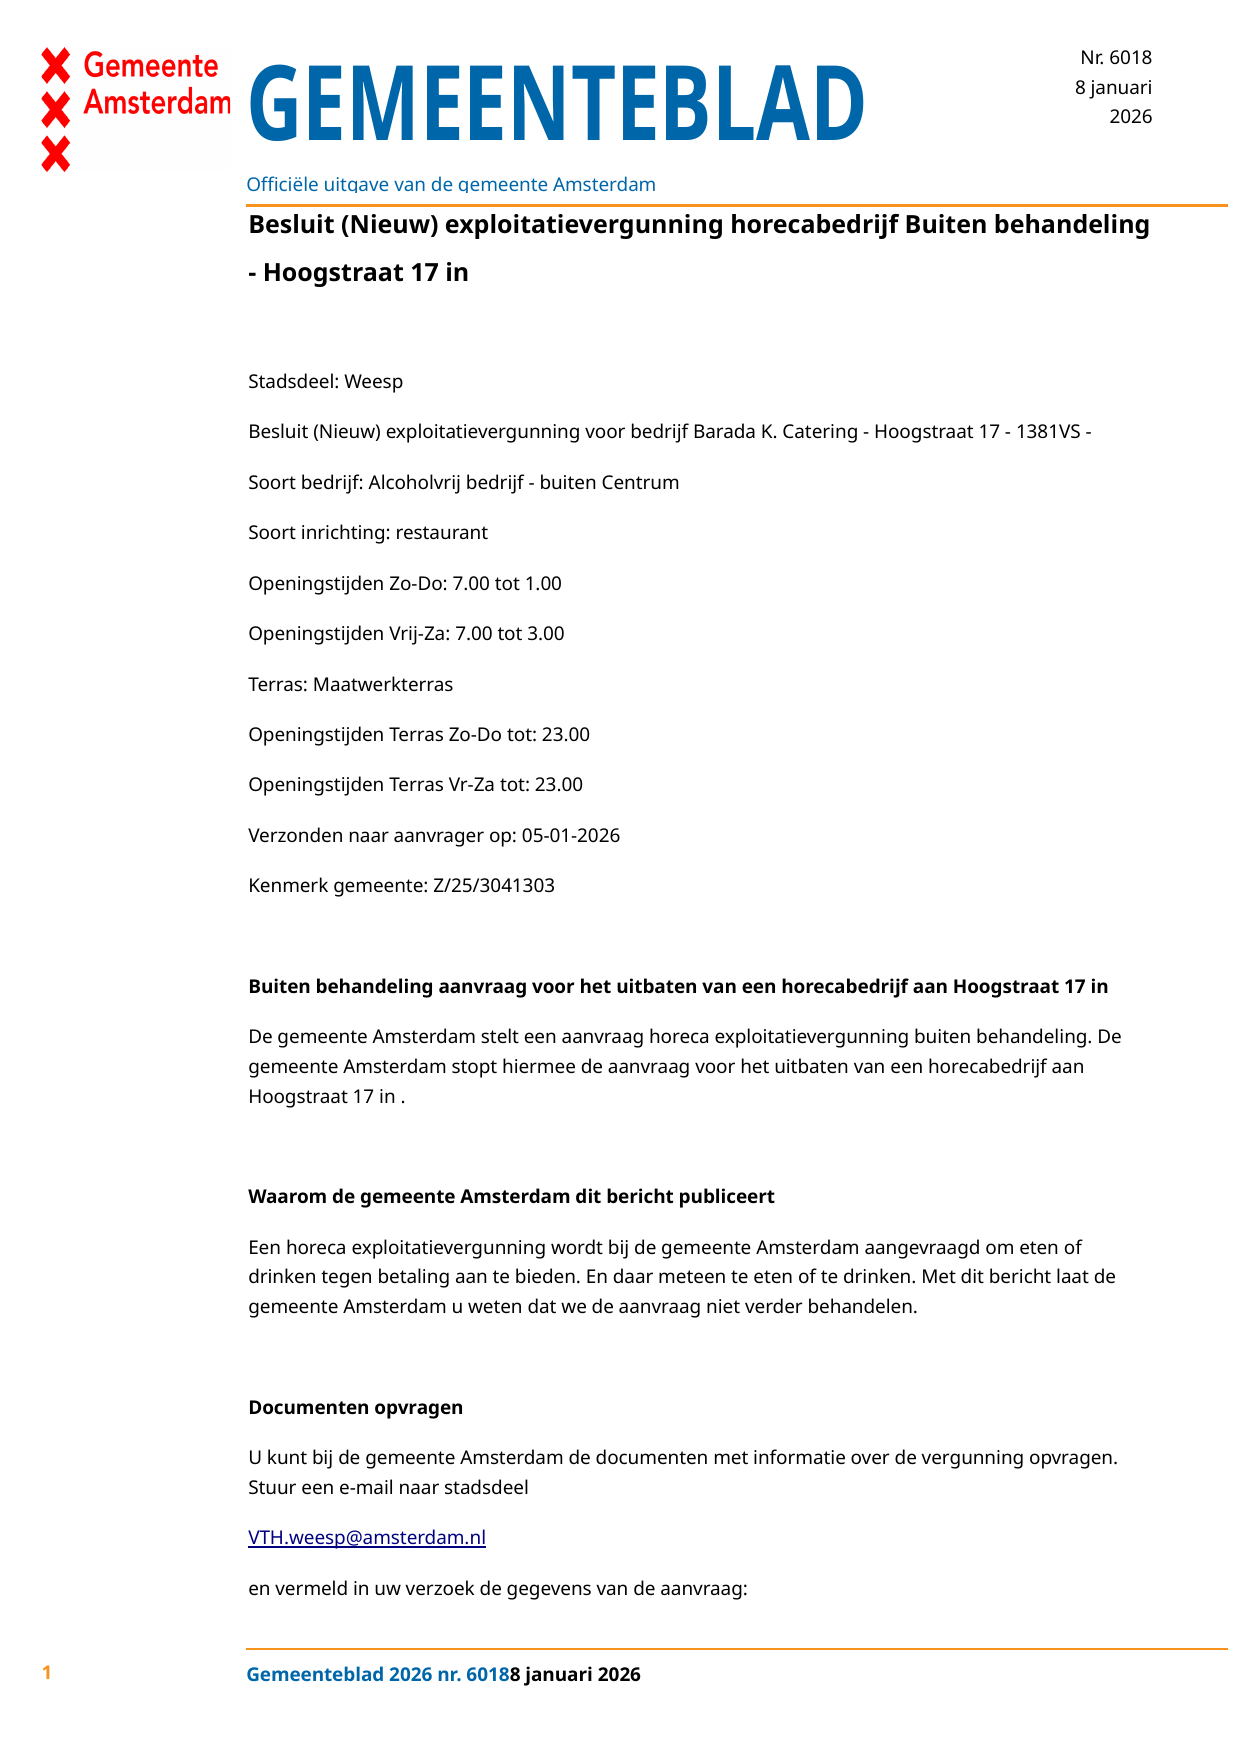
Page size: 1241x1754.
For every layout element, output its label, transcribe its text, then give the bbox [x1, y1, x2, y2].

text Openingstijden Zo-Do: 7.00 tot 1.00 [248, 570, 1152, 596]
text Stadsdeel: Weesp [248, 368, 1152, 394]
text Kenmerk gemeente: Z/25/3041303 [248, 872, 1152, 898]
text Besluit (Nieuw) exploitatievergunning horecabedrijf Buiten behandeling - Hoogstraat 17 in [248, 207, 1152, 288]
text VTH.weesp@amsterdam.nl [248, 1524, 1152, 1550]
text Verzonden naar aanvrager op: 05-01-2026 [248, 822, 1152, 848]
text Openingstijden Terras Vr-Za tot: 23.00 [248, 772, 1152, 797]
text Een horeca exploitatievergunning wordt bij de gemeente Amsterdam aangevraagd om eten of drinken tegen betaling aan te bieden. En daar meteen te eten of te drinken. Met dit bericht laat de gemeente Amsterdam u weten dat we de aanvraag niet verder behandelen. [248, 1234, 1152, 1319]
text en vermeld in uw verzoek de gegevens van de aanvraag: [248, 1575, 1152, 1601]
text Openingstijden Terras Zo-Do tot: 23.00 [248, 721, 1152, 747]
text Openingstijden Vrij-Za: 7.00 tot 3.00 [248, 620, 1152, 646]
text Soort bedrijf: Alcoholvrij bedrijf - buiten Centrum [248, 469, 1152, 495]
text De gemeente Amsterdam stelt een aanvraag horeca exploitatievergunning buiten behandeling. De gemeente Amsterdam stopt hiermee de aanvraag voor het uitbaten van een horecabedrijf aan Hoogstraat 17 in . [248, 1024, 1152, 1109]
text Waarom de gemeente Amsterdam dit bericht publiceert [248, 1184, 1152, 1209]
picture [41, 47, 231, 172]
text U kunt bij de gemeente Amsterdam de documenten met informatie over de vergunning opvragen. Stuur een e-mail naar stadsdeel [248, 1444, 1152, 1500]
text Documenten opvragen [248, 1394, 1152, 1420]
text Buiten behandeling aanvraag voor het uitbaten van een horecabedrijf aan Hoogstraat 17 in [248, 973, 1152, 999]
text Soort inrichting: restaurant [248, 519, 1152, 545]
text Besluit (Nieuw) exploitatievergunning voor bedrijf Barada K. Catering - Hoogstraat 17 - 1381VS - [248, 419, 1152, 444]
text Terras: Maatwerkterras [248, 671, 1152, 697]
